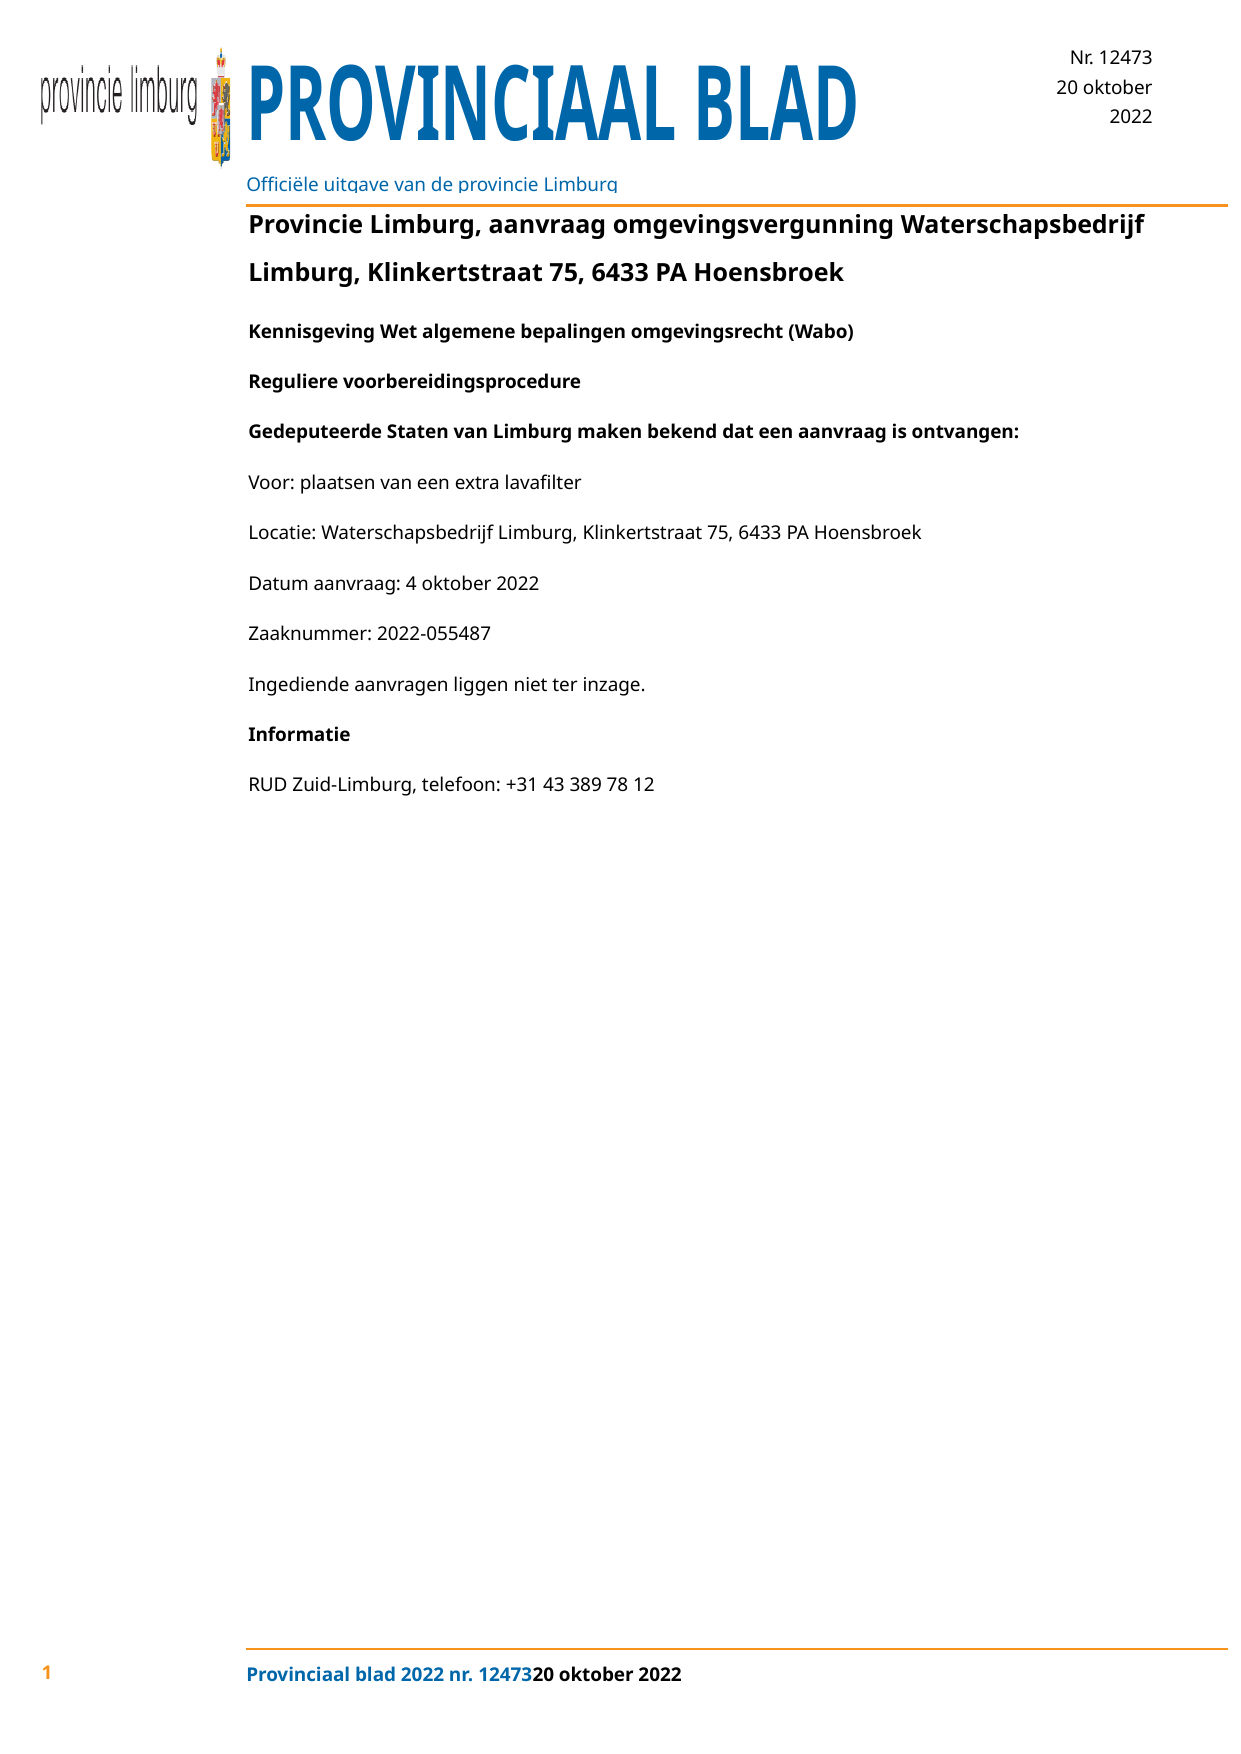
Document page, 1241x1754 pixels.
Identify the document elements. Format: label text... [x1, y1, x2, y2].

text Provincie Limburg, aanvraag omgevingsvergunning Waterschapsbedrijf Limburg, Klinkertstraat 75, 6433 PA Hoensbroek [248, 207, 1152, 288]
picture [41, 47, 231, 172]
text RUD Zuid-Limburg, telefoon: +31 43 389 78 12 [248, 772, 1152, 797]
text Kennisgeving Wet algemene bepalingen omgevingsrecht (Wabo) [248, 318, 1152, 344]
text Datum aanvraag: 4 oktober 2022 [248, 570, 1152, 596]
text Reguliere voorbereidingsprocedure [248, 368, 1152, 394]
text Zaaknummer: 2022-055487 [248, 620, 1152, 646]
text Voor: plaatsen van een extra lavafilter [248, 469, 1152, 495]
text Informatie [248, 721, 1152, 747]
text Locatie: Waterschapsbedrijf Limburg, Klinkertstraat 75, 6433 PA Hoensbroek [248, 519, 1152, 545]
text Ingediende aanvragen liggen niet ter inzage. [248, 671, 1152, 697]
text Gedeputeerde Staten van Limburg maken bekend dat een aanvraag is ontvangen: [248, 419, 1152, 444]
